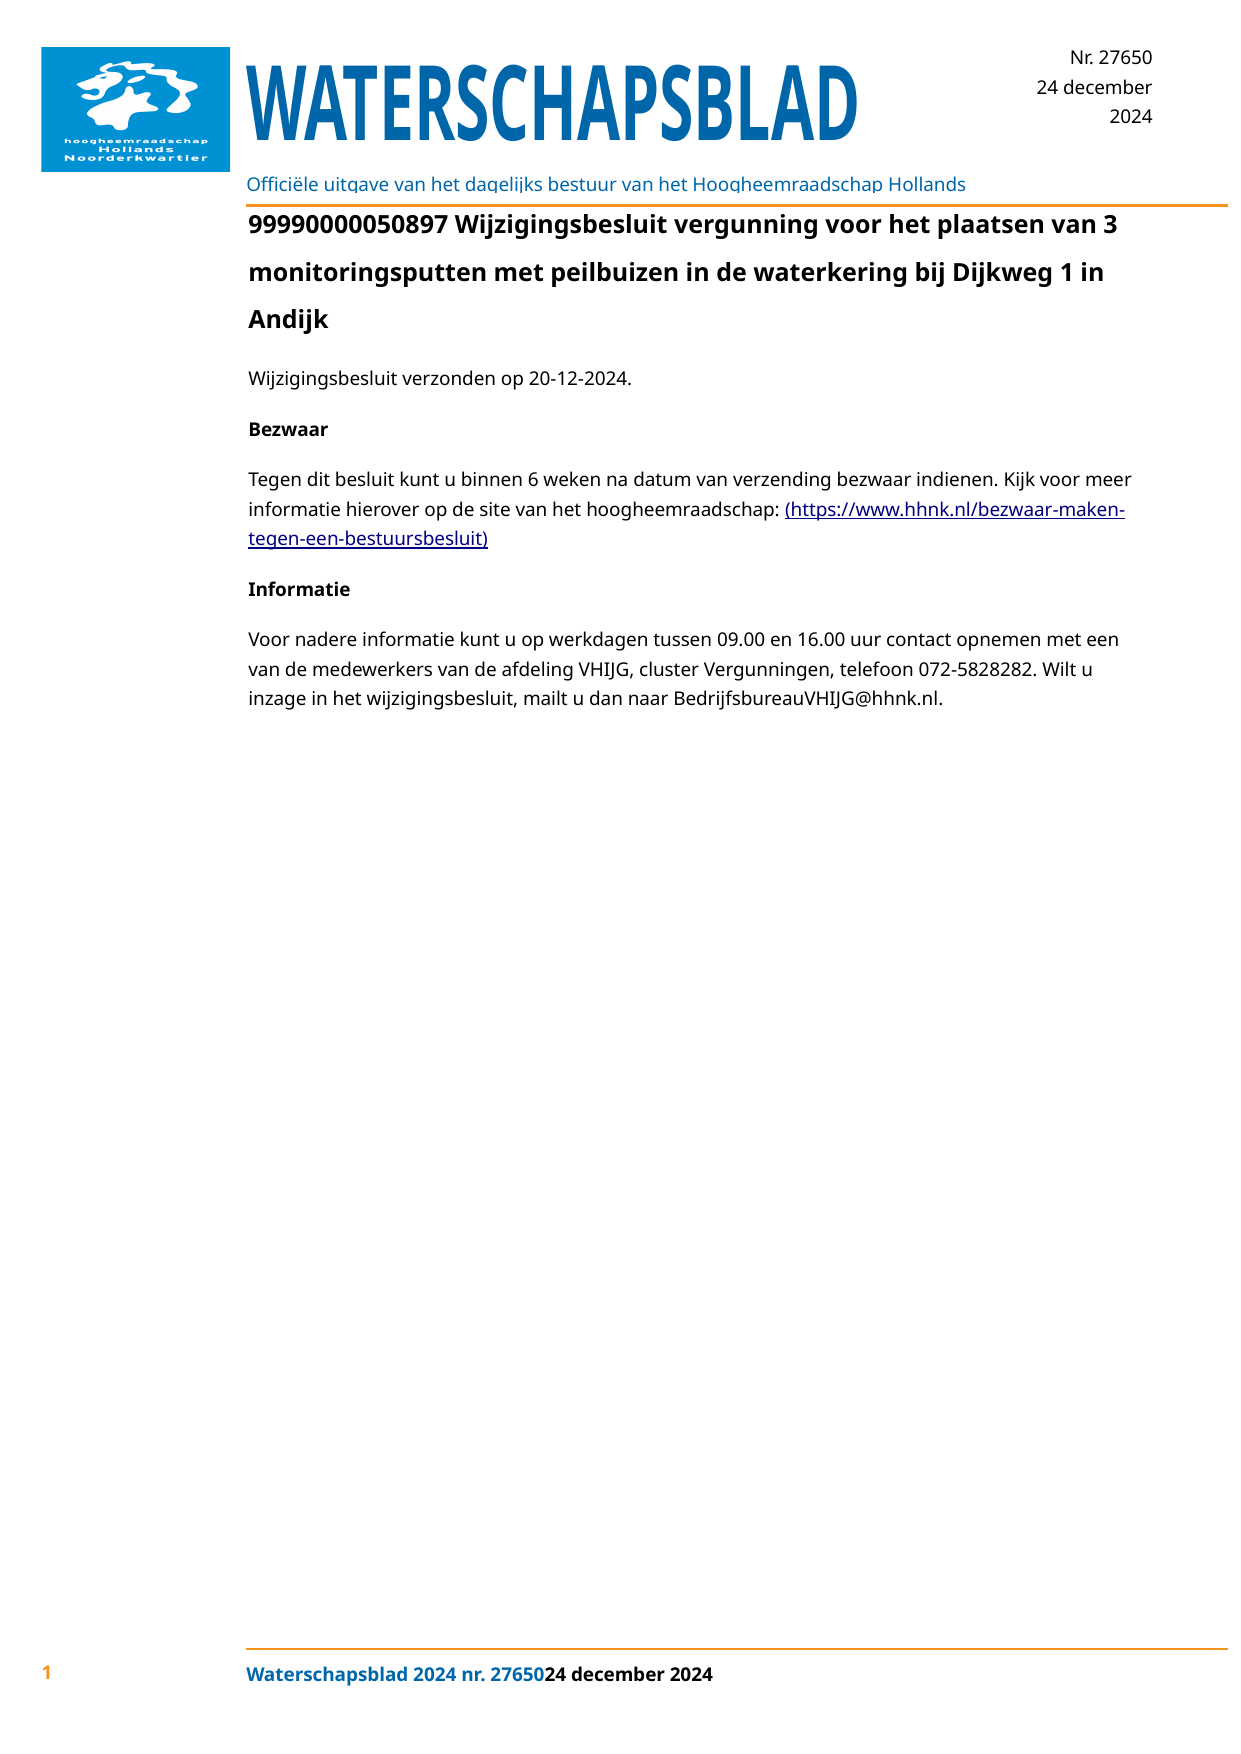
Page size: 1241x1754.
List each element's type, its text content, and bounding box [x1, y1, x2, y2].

picture [118, 62, 197, 112]
text Bezwaar [248, 416, 1152, 442]
text Voor nadere informatie kunt u op werkdagen tussen 09.00 en 16.00 uur contact opnemen met een van de medewerkers van de afdeling VHIJG, cluster Vergunningen, telefoon 072-5828282. Wilt u inzage in het wijzigingsbesluit, mailt u dan naar BedrijfsbureauVHIJG@hhnk.nl. [248, 626, 1152, 711]
text Tegen dit besluit kunt u binnen 6 weken na datum van verzending bezwaar indienen. Kijk voor meer informatie hierover op de site van het hoogheemraadschap: (https://www.hhnk.nl/bezwaar-maken-tegen-een-bestuursbesluit) [248, 466, 1152, 551]
picture [78, 64, 122, 99]
picture [88, 87, 157, 130]
text Informatie [248, 576, 1152, 602]
text Wijzigingsbesluit verzonden op 20-12-2024. [248, 366, 1152, 391]
text 99990000050897 Wijzigingsbesluit vergunning voor het plaatsen van 3 monitoringsputten met peilbuizen in de waterkering bij Dijkweg 1 in Andijk [248, 207, 1152, 336]
picture [129, 76, 144, 82]
